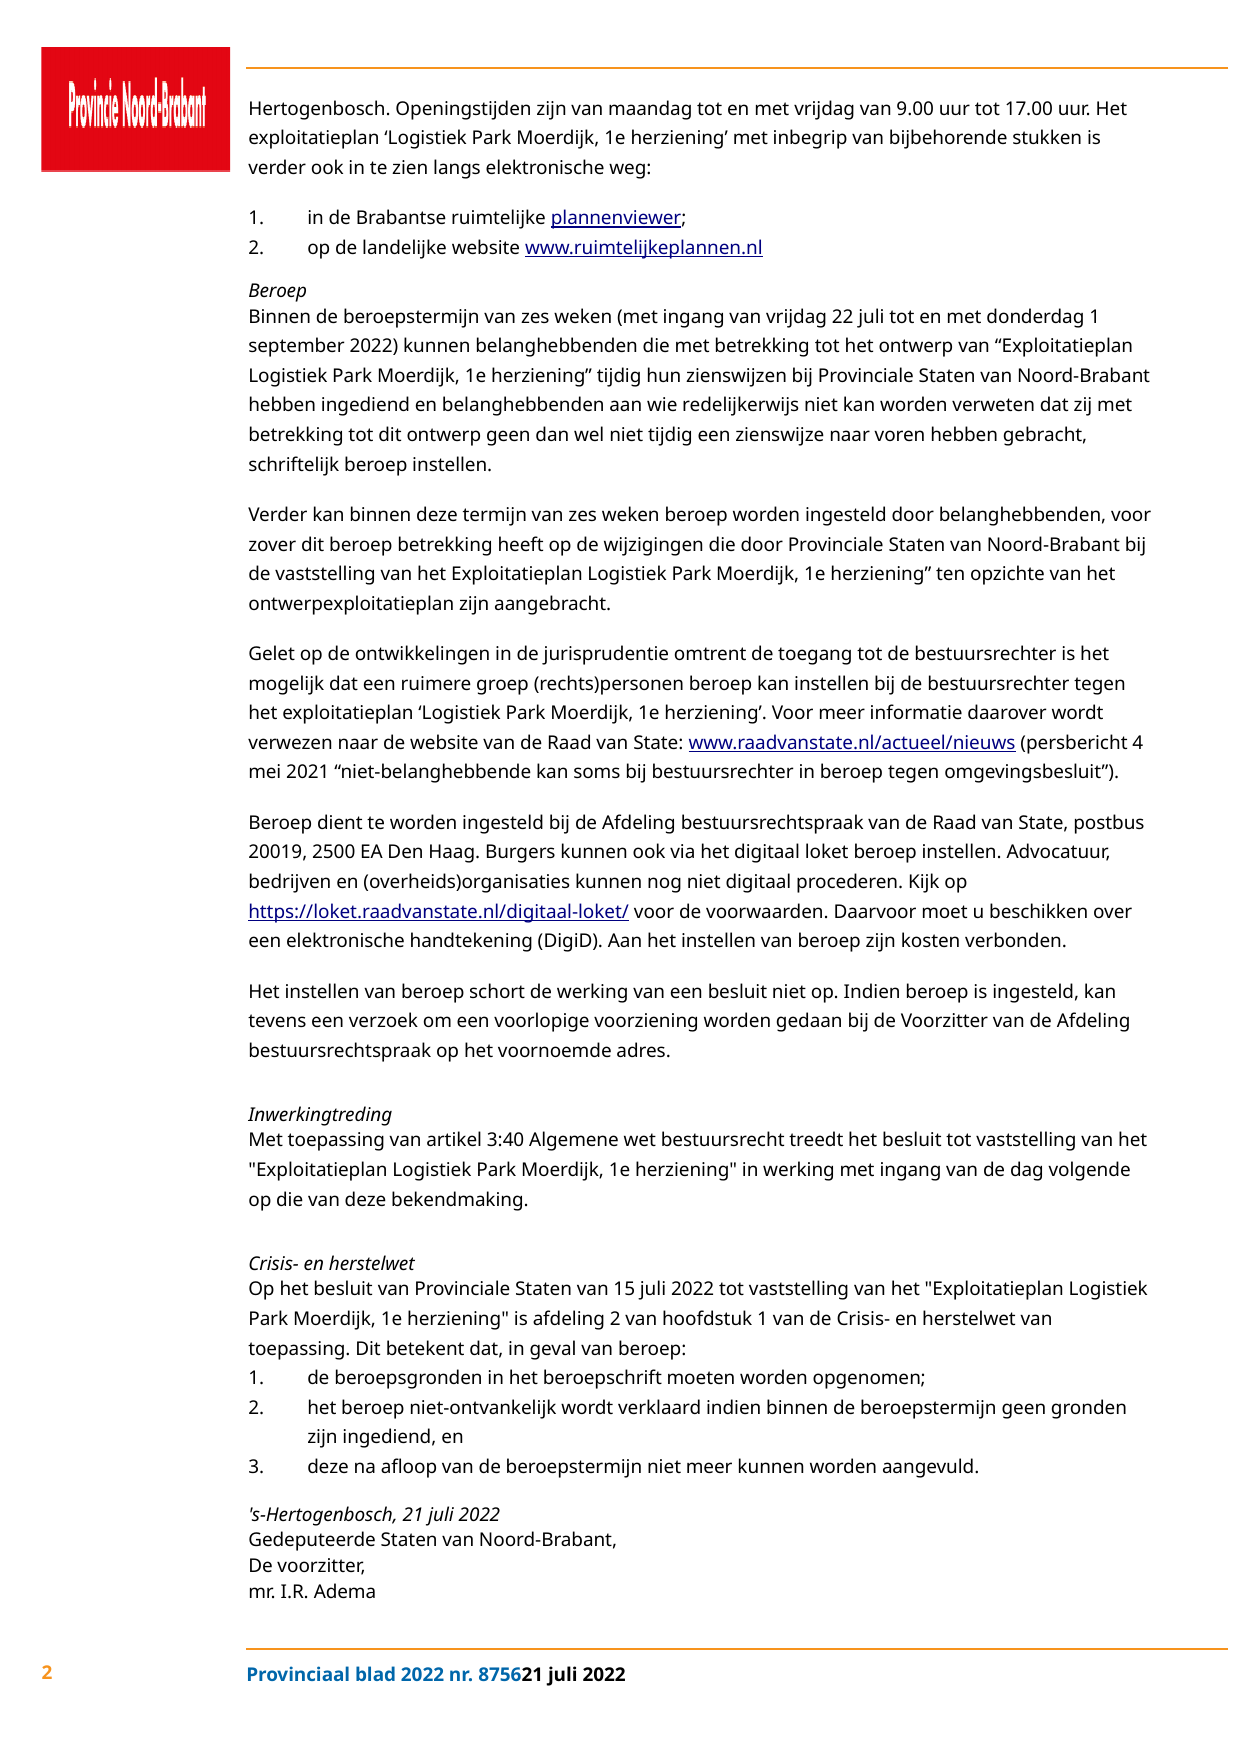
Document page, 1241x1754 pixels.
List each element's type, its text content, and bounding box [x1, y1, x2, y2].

text Gedeputeerde Staten van Noord-Brabant, [248, 1527, 1152, 1552]
text De voorzitter, [248, 1552, 1152, 1578]
text Inwerkingtreding [248, 1101, 1152, 1127]
text 's-Hertogenbosch, 21 juli 2022 [248, 1501, 1152, 1527]
text Het instellen van beroep schort de werking van een besluit niet op. Indien beroep is ingesteld, kan tevens een verzoek om een voorlopige voorziening worden gedaan bij de Voorzitter van de Afdeling bestuursrechtspraak op het voornoemde adres. [248, 978, 1152, 1063]
list op de landelijke website www.ruimtelijkeplannen.nl [248, 234, 1152, 260]
text Crisis- en herstelwet [248, 1250, 1152, 1276]
list deze na afloop van de beroepstermijn niet meer kunnen worden aangevuld. [248, 1453, 1152, 1479]
text Beroep dient te worden ingesteld bij de Afdeling bestuursrechtspraak van de Raad van State, postbus 20019, 2500 EA Den Haag. Burgers kunnen ook via het digitaal loket beroep instellen. Advocatuur, bedrijven en (overheids)organisaties kunnen nog niet digitaal procederen. Kijk op https://loket.raadvanstate.nl/digitaal-loket/ voor de voorwaarden. Daarvoor moet u beschikken over een elektronische handtekening (DigiD). Aan het instellen van beroep zijn kosten verbonden. [248, 809, 1152, 953]
list het beroep niet-ontvankelijk wordt verklaard indien binnen de beroepstermijn geen gronden zijn ingediend, en [248, 1394, 1152, 1449]
text Binnen de beroepstermijn van zes weken (met ingang van vrijdag 22 juli tot en met donderdag 1 september 2022) kunnen belanghebbenden die met betrekking tot het ontwerp van “Exploitatieplan Logistiek Park Moerdijk, 1e herziening” tijdig hun zienswijzen bij Provinciale Staten van Noord-Brabant hebben ingediend en belanghebbenden aan wie redelijkerwijs niet kan worden verweten dat zij met betrekking tot dit ontwerp geen dan wel niet tijdig een zienswijze naar voren hebben gebracht, schriftelijk beroep instellen. [248, 303, 1152, 476]
text Met toepassing van artikel 3:40 Algemene wet bestuursrecht treedt het besluit tot vaststelling van het "Exploitatieplan Logistiek Park Moerdijk, 1e herziening" in werking met ingang van de dag volgende op die van deze bekendmaking. [248, 1127, 1152, 1212]
text Hertogenbosch. Openingstijden zijn van maandag tot en met vrijdag van 9.00 uur tot 17.00 uur. Het exploitatieplan ‘Logistiek Park Moerdijk, 1e herziening’ met inbegrip van bijbehorende stukken is verder ook in te zien langs elektronische weg: [248, 95, 1152, 180]
text Gelet op de ontwikkelingen in de jurisprudentie omtrent de toegang tot de bestuursrechter is het mogelijk dat een ruimere groep (rechts)personen beroep kan instellen bij de bestuursrechter tegen het exploitatieplan ‘Logistiek Park Moerdijk, 1e herziening’. Voor meer informatie daarover wordt verwezen naar de website van de Raad van State: www.raadvanstate.nl/actueel/nieuws (persbericht 4 mei 2021 “niet-belanghebbende kan soms bij bestuursrechter in beroep tegen omgevingsbesluit”). [248, 640, 1152, 784]
text mr. I.R. Adema [248, 1578, 1152, 1604]
list in de Brabantse ruimtelijke plannenviewer; [248, 204, 1152, 230]
text Beroep [248, 277, 1152, 303]
picture [41, 47, 231, 172]
list de beroepsgronden in het beroepschrift moeten worden opgenomen; [248, 1364, 1152, 1390]
text Verder kan binnen deze termijn van zes weken beroep worden ingesteld door belanghebbenden, voor zover dit beroep betrekking heeft op de wijzigingen die door Provinciale Staten van Noord-Brabant bij de vaststelling van het Exploitatieplan Logistiek Park Moerdijk, 1e herziening” ten opzichte van het ontwerpexploitatieplan zijn aangebracht. [248, 501, 1152, 616]
text Op het besluit van Provinciale Staten van 15 juli 2022 tot vaststelling van het "Exploitatieplan Logistiek Park Moerdijk, 1e herziening" is afdeling 2 van hoofdstuk 1 van de Crisis- en herstelwet van toepassing. Dit betekent dat, in geval van beroep: [248, 1276, 1152, 1360]
